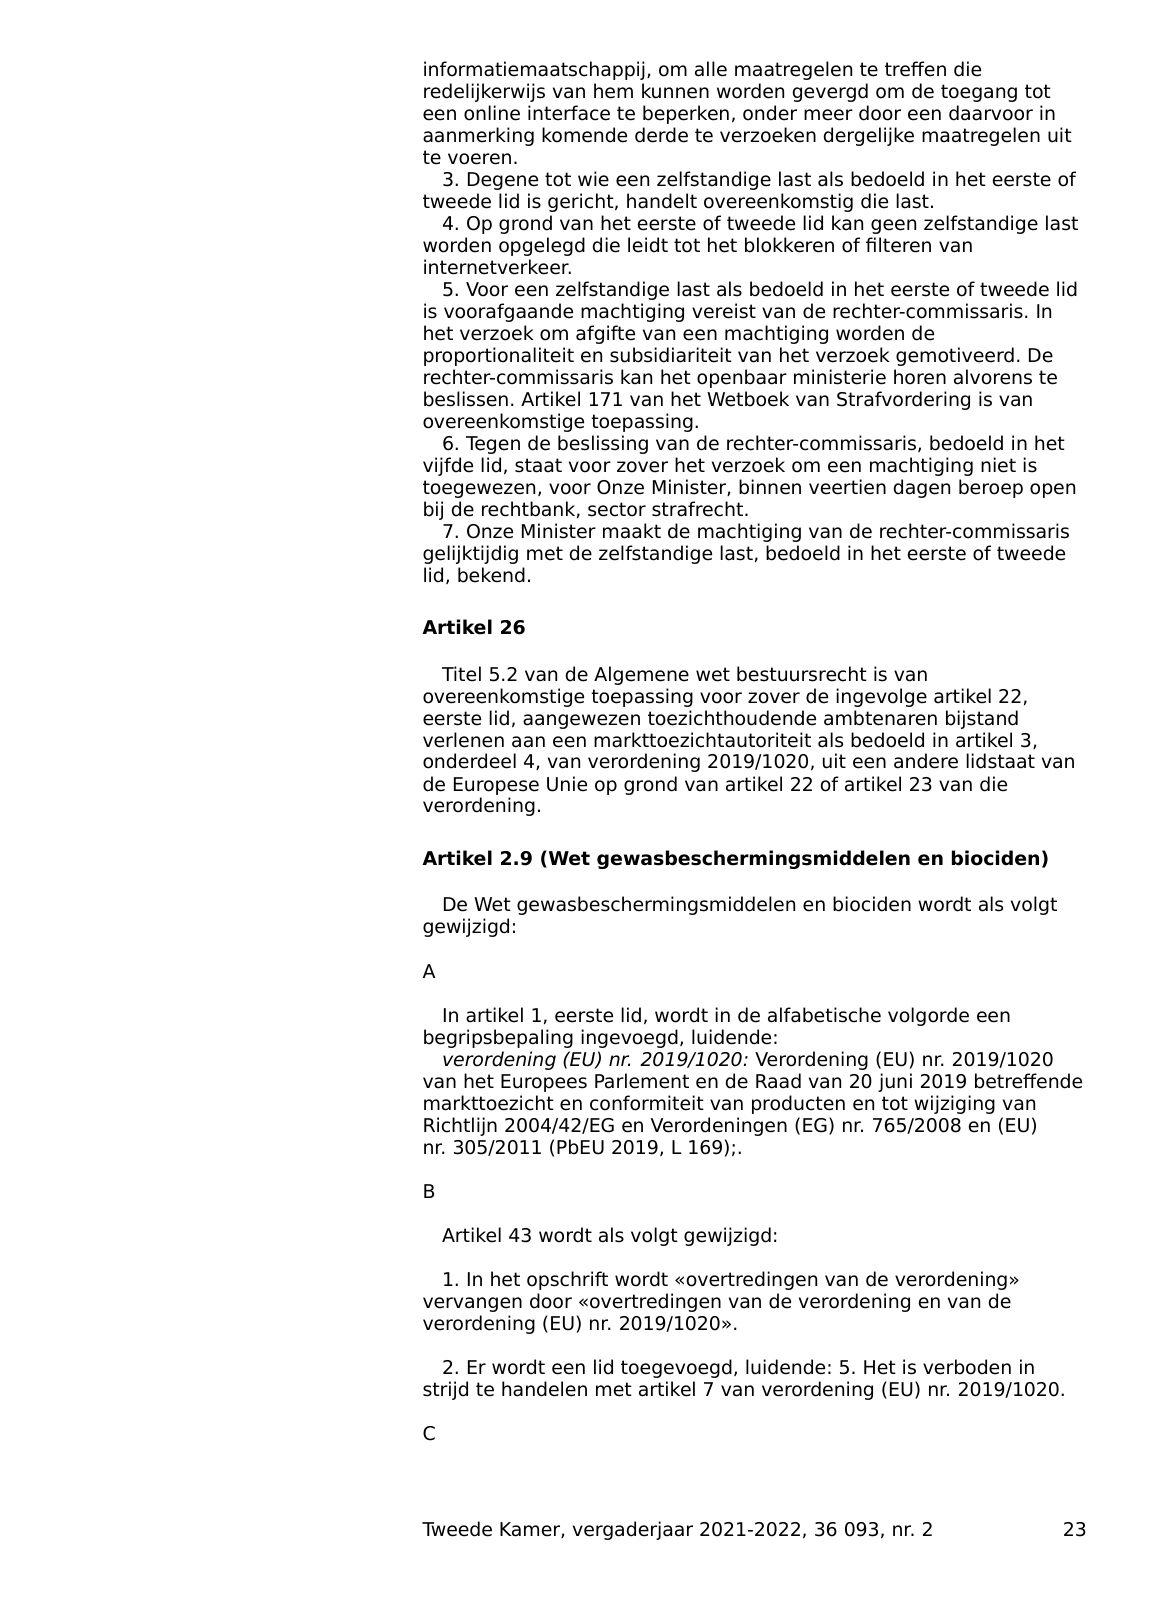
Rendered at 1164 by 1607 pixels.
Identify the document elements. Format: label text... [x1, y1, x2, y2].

text 1. In het opschrift wordt «overtredingen van de verordening» vervangen door «overtredingen van de verordening en van de verordening (EU) nr. 2019/1020». [422, 1269, 1087, 1335]
text 3. Degene tot wie een zelfstandige last als bedoeld in het eerste of tweede lid is gericht, handelt overeenkomstig die last. [422, 169, 1087, 213]
text Artikel 43 wordt als volgt gewijzigd: [422, 1225, 1087, 1247]
text 5. Voor een zelfstandige last als bedoeld in het eerste of tweede lid is voorafgaande machtiging vereist van de rechter-commissaris. In het verzoek om afgifte van een machtiging worden de proportionaliteit en subsidiariteit van het verzoek gemotiveerd. De rechter-commissaris kan het openbaar ministerie horen alvorens te beslissen. Artikel 171 van het Wetboek van Strafvordering is van overeenkomstige toepassing. [422, 279, 1087, 433]
text C [422, 1423, 1087, 1445]
text verordening (EU) nr. 2019/1020: Verordening (EU) nr. 2019/1020 van het Europees Parlement en de Raad van 20 juni 2019 betreffende markttoezicht en conformiteit van producten en tot wijziging van Richtlijn 2004/42/EG en Verordeningen (EG) nr. 765/2008 en (EU) nr. 305/2011 (PbEU 2019, L 169);. [422, 1049, 1087, 1158]
subtitle Artikel 2.9 (Wet gewasbeschermingsmiddelen en biociden) [422, 847, 1087, 869]
text informatiemaatschappij, om alle maatregelen te treffen die redelijkerwijs van hem kunnen worden gevergd om de toegang tot een online interface te beperken, onder meer door een daarvoor in aanmerking komende derde te verzoeken dergelijke maatregelen uit te voeren. [422, 59, 1087, 169]
text 2. Er wordt een lid toegevoegd, luidende: 5. Het is verboden in strijd te handelen met artikel 7 van verordening (EU) nr. 2019/1020. [422, 1357, 1087, 1401]
text 6. Tegen de beslissing van de rechter-commissaris, bedoeld in het vijfde lid, staat voor zover het verzoek om een machtiging niet is toegewezen, voor Onze Minister, binnen veertien dagen beroep open bij de rechtbank, sector strafrecht. [422, 433, 1087, 521]
text Titel 5.2 van de Algemene wet bestuursrecht is van overeenkomstige toepassing voor zover de ingevolge artikel 22, eerste lid, aangewezen toezichthoudende ambtenaren bijstand verlenen aan een markttoezichtautoriteit als bedoeld in artikel 3, onderdeel 4, van verordening 2019/1020, uit een andere lidstaat van de Europese Unie op grond van artikel 22 of artikel 23 van die verordening. [422, 663, 1087, 817]
text 7. Onze Minister maakt de machtiging van de rechter-commissaris gelijktijdig met de zelfstandige last, bedoeld in het eerste of tweede lid, bekend. [422, 521, 1087, 587]
text In artikel 1, eerste lid, wordt in de alfabetische volgorde een begripsbepaling ingevoegd, luidende: [422, 1005, 1087, 1049]
text B [422, 1181, 1087, 1203]
text A [422, 961, 1087, 982]
text 4. Op grond van het eerste of tweede lid kan geen zelfstandige last worden opgelegd die leidt tot het blokkeren of filteren van internetverkeer. [422, 213, 1087, 279]
subtitle Artikel 26 [422, 617, 1087, 638]
text De Wet gewasbeschermingsmiddelen en biociden wordt als volgt gewijzigd: [422, 894, 1087, 938]
